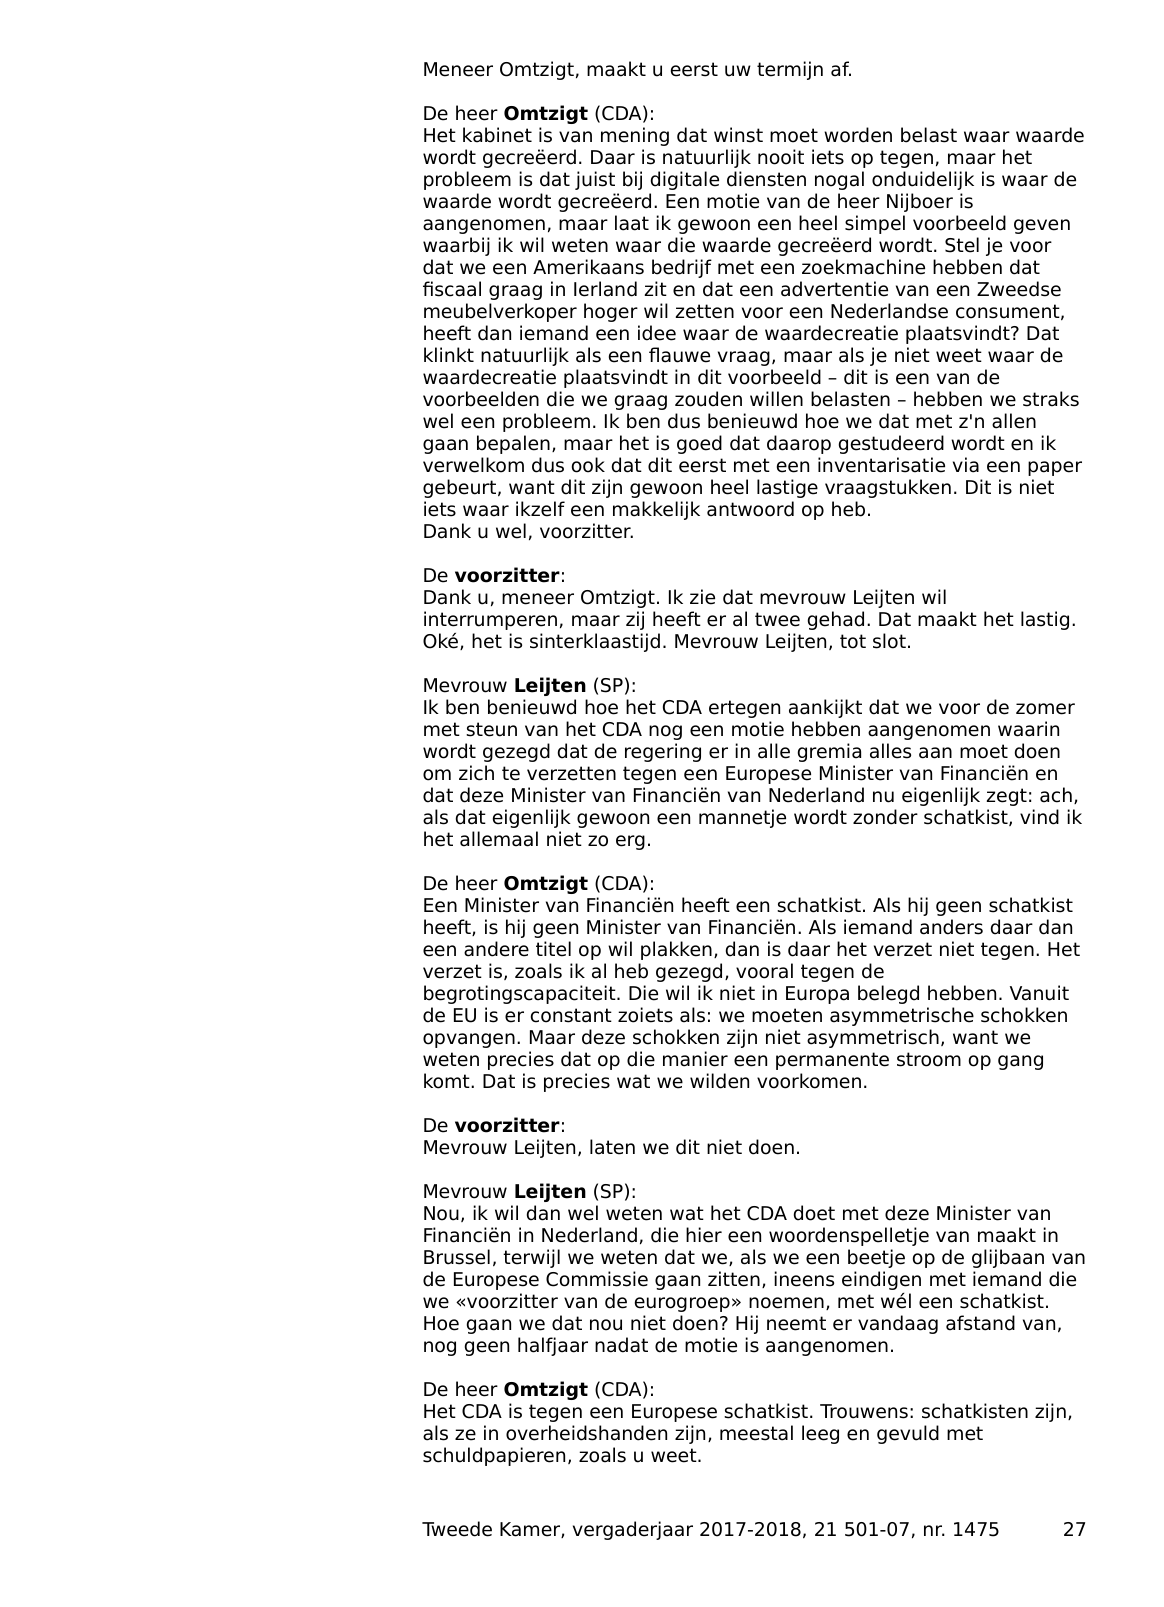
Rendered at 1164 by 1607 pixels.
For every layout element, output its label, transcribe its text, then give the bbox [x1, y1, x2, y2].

text Dank u wel, voorzitter. [422, 521, 1087, 543]
text Meneer Omtzigt, maakt u eerst uw termijn af. [422, 59, 1087, 81]
text Het kabinet is van mening dat winst moet worden belast waar waarde wordt gecreëerd. Daar is natuurlijk nooit iets op tegen, maar het probleem is dat juist bij digitale diensten nogal onduidelijk is waar de waarde wordt gecreëerd. Een motie van de heer Nijboer is aangenomen, maar laat ik gewoon een heel simpel voorbeeld geven waarbij ik wil weten waar die waarde gecreëerd wordt. Stel je voor dat we een Amerikaans bedrijf met een zoekmachine hebben dat fiscaal graag in Ierland zit en dat een advertentie van een Zweedse meubelverkoper hoger wil zetten voor een Nederlandse consument, heeft dan iemand een idee waar de waardecreatie plaatsvindt? Dat klinkt natuurlijk als een flauwe vraag, maar als je niet weet waar de waardecreatie plaatsvindt in dit voorbeeld – dit is een van de voorbeelden die we graag zouden willen belasten – hebben we straks wel een probleem. Ik ben dus benieuwd hoe we dat met z'n allen gaan bepalen, maar het is goed dat daarop gestudeerd wordt en ik verwelkom dus ook dat dit eerst met een inventarisatie via een paper gebeurt, want dit zijn gewoon heel lastige vraagstukken. Dit is niet iets waar ikzelf een makkelijk antwoord op heb. [422, 125, 1087, 521]
text Het CDA is tegen een Europese schatkist. Trouwens: schatkisten zijn, als ze in overheidshanden zijn, meestal leeg en gevuld met schuldpapieren, zoals u weet. [422, 1401, 1087, 1467]
text Dank u, meneer Omtzigt. Ik zie dat mevrouw Leijten wil interrumperen, maar zij heeft er al twee gehad. Dat maakt het lastig. Oké, het is sinterklaastijd. Mevrouw Leijten, tot slot. [422, 587, 1087, 653]
text De heer Omtzigt (CDA): [422, 103, 1087, 125]
text Een Minister van Financiën heeft een schatkist. Als hij geen schatkist heeft, is hij geen Minister van Financiën. Als iemand anders daar dan een andere titel op wil plakken, dan is daar het verzet niet tegen. Het verzet is, zoals ik al heb gezegd, vooral tegen de begrotingscapaciteit. Die wil ik niet in Europa belegd hebben. Vanuit de EU is er constant zoiets als: we moeten asymmetrische schokken opvangen. Maar deze schokken zijn niet asymmetrisch, want we weten precies dat op die manier een permanente stroom op gang komt. Dat is precies wat we wilden voorkomen. [422, 895, 1087, 1093]
text De voorzitter: [422, 1115, 1087, 1137]
text Nou, ik wil dan wel weten wat het CDA doet met deze Minister van Financiën in Nederland, die hier een woordenspelletje van maakt in Brussel, terwijl we weten dat we, als we een beetje op de glijbaan van de Europese Commissie gaan zitten, ineens eindigen met iemand die we «voorzitter van de eurogroep» noemen, met wél een schatkist. Hoe gaan we dat nou niet doen? Hij neemt er vandaag afstand van, nog geen halfjaar nadat de motie is aangenomen. [422, 1203, 1087, 1357]
text Mevrouw Leijten (SP): [422, 675, 1087, 697]
text De voorzitter: [422, 565, 1087, 587]
text Mevrouw Leijten (SP): [422, 1181, 1087, 1203]
text Ik ben benieuwd hoe het CDA ertegen aankijkt dat we voor de zomer met steun van het CDA nog een motie hebben aangenomen waarin wordt gezegd dat de regering er in alle gremia alles aan moet doen om zich te verzetten tegen een Europese Minister van Financiën en dat deze Minister van Financiën van Nederland nu eigenlijk zegt: ach, als dat eigenlijk gewoon een mannetje wordt zonder schatkist, vind ik het allemaal niet zo erg. [422, 697, 1087, 851]
text De heer Omtzigt (CDA): [422, 873, 1087, 895]
text Mevrouw Leijten, laten we dit niet doen. [422, 1137, 1087, 1159]
text De heer Omtzigt (CDA): [422, 1379, 1087, 1401]
